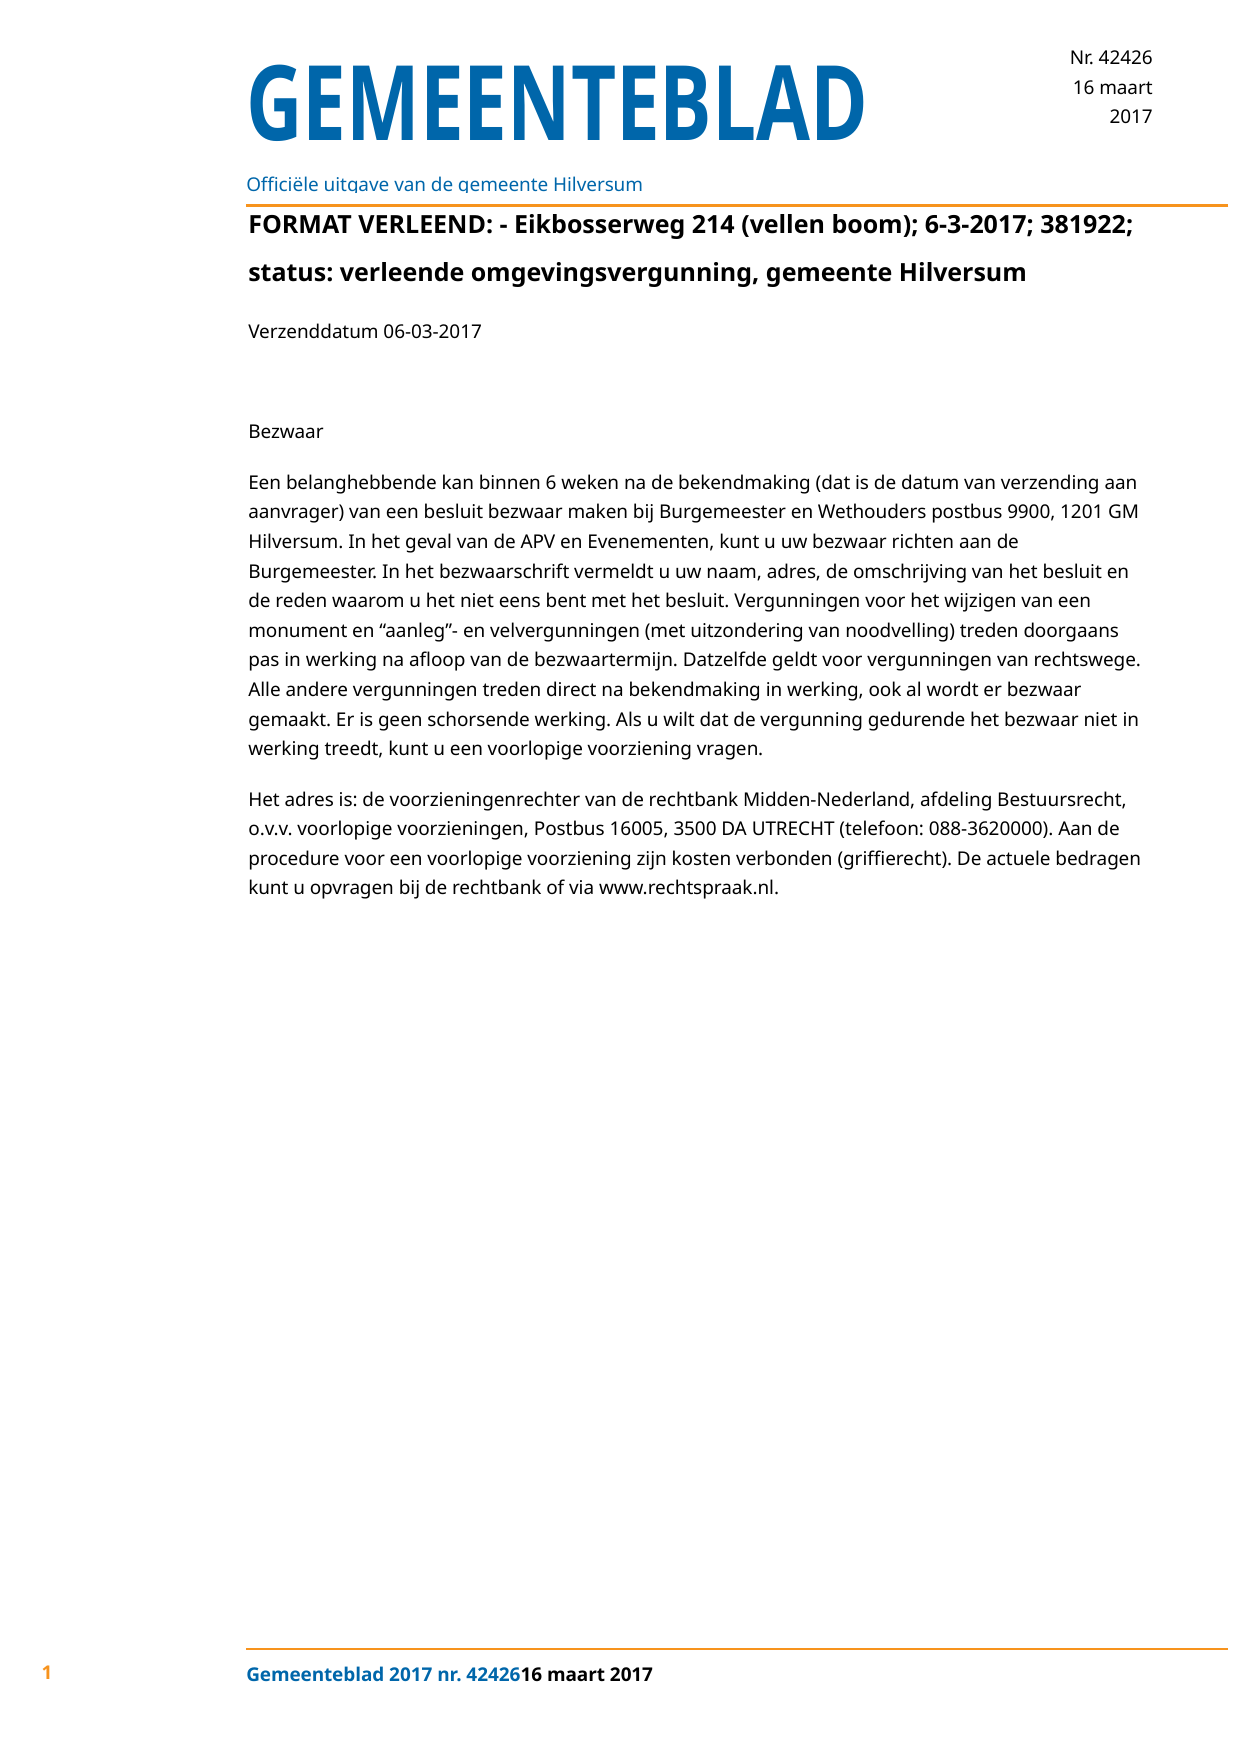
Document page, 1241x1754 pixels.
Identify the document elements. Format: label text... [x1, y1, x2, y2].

text Het adres is: de voorzieningenrechter van de rechtbank Midden-Nederland, afdeling Bestuursrecht, o.v.v. voorlopige voorzieningen, Postbus 16005, 3500 DA UTRECHT (telefoon: 088-3620000). Aan de procedure voor een voorlopige voorziening zijn kosten verbonden (griffierecht). De actuele bedragen kunt u opvragen bij de rechtbank of via www.rechtspraak.nl. [248, 786, 1152, 900]
text Bezwaar [248, 419, 1152, 444]
text FORMAT VERLEEND: - Eikbosserweg 214 (vellen boom); 6-3-2017; 381922; status: verleende omgevingsvergunning, gemeente Hilversum [248, 207, 1152, 288]
picture [41, 47, 231, 172]
text Een belanghebbende kan binnen 6 weken na de bekendmaking (dat is de datum van verzending aan aanvrager) van een besluit bezwaar maken bij Burgemeester en Wethouders postbus 9900, 1201 GM Hilversum. In het geval van de APV en Evenementen, kunt u uw bezwaar richten aan de Burgemeester. In het bezwaarschrift vermeldt u uw naam, adres, de omschrijving van het besluit en de reden waarom u het niet eens bent met het besluit. Vergunningen voor het wijzigen van een monument en “aanleg”- en velvergunningen (met uitzondering van noodvelling) treden doorgaans pas in werking na afloop van de bezwaartermijn. Datzelfde geldt voor vergunningen van rechtswege. Alle andere vergunningen treden direct na bekendmaking in werking, ook al wordt er bezwaar gemaakt. Er is geen schorsende werking. Als u wilt dat de vergunning gedurende het bezwaar niet in werking treedt, kunt u een voorlopige voorziening vragen. [248, 469, 1152, 761]
text Verzenddatum 06-03-2017 [248, 318, 1152, 344]
